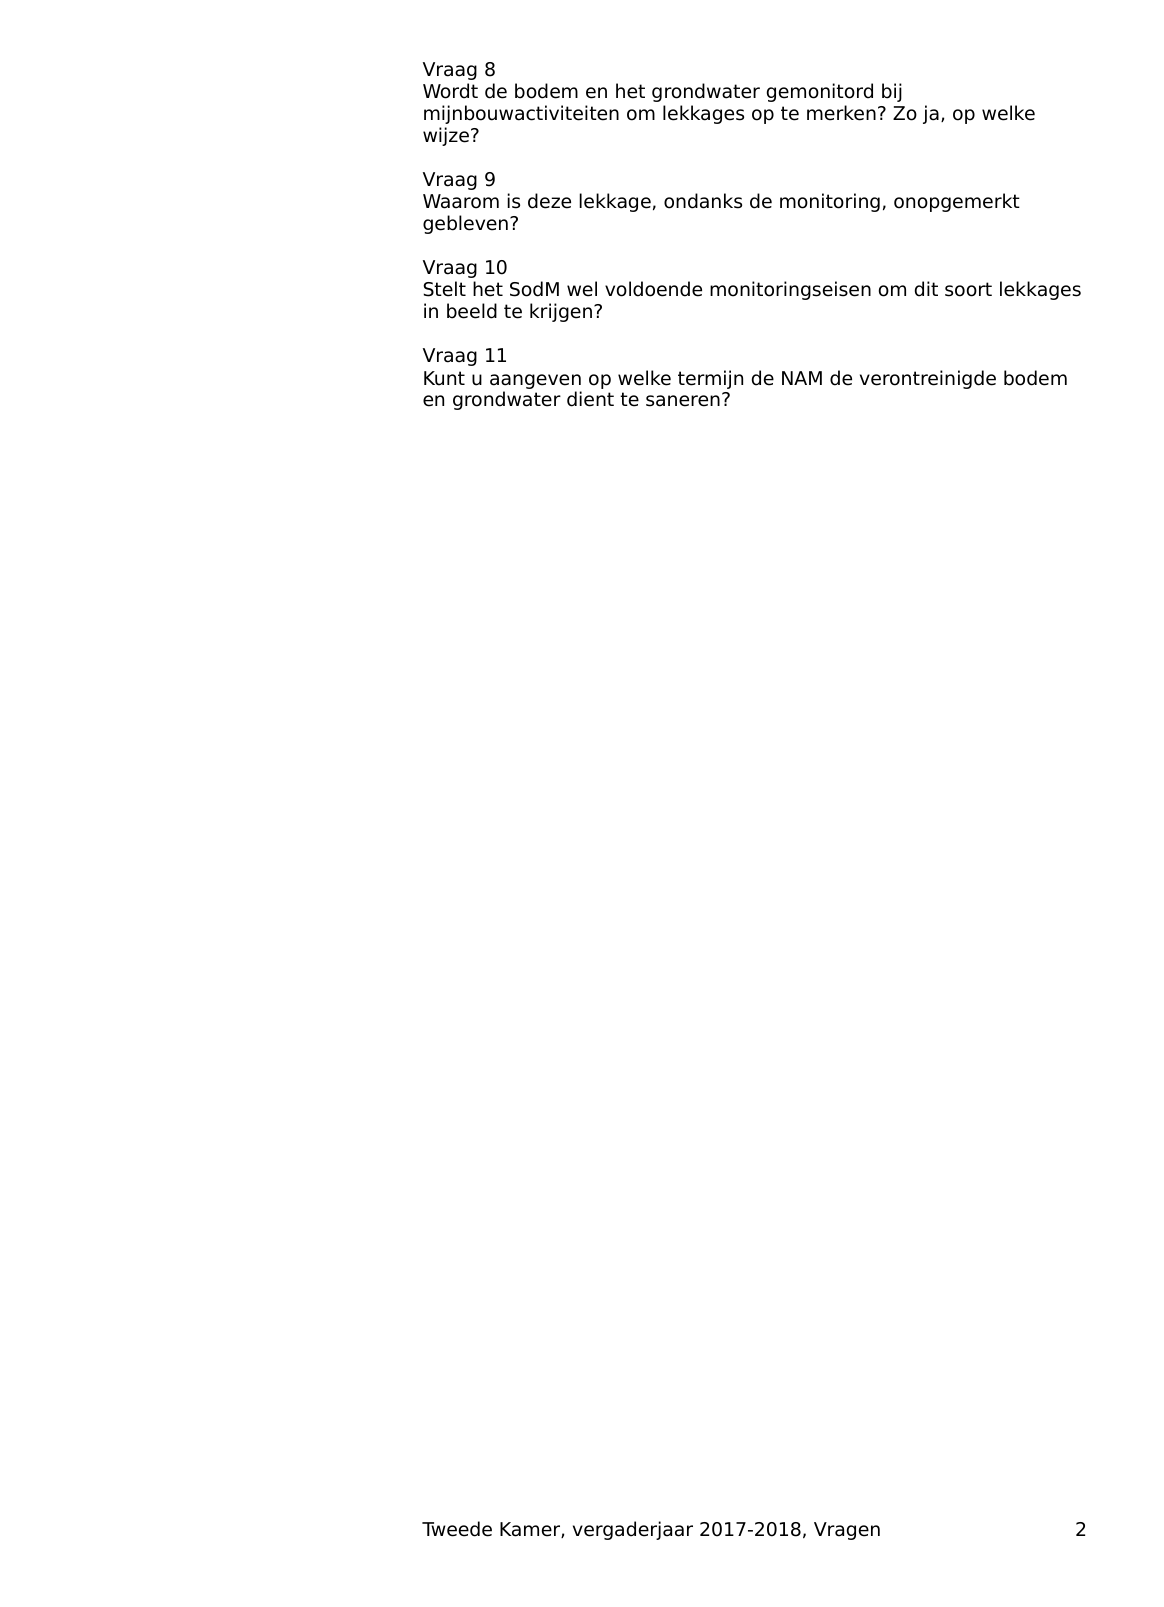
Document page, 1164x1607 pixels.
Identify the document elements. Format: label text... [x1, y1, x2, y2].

text Kunt u aangeven op welke termijn de NAM de verontreinigde bodem en grondwater dient te saneren? [422, 367, 1087, 411]
text Vraag 8 [422, 59, 1087, 81]
text Vraag 9 [422, 169, 1087, 191]
text Waarom is deze lekkage, ondanks de monitoring, onopgemerkt gebleven? [422, 191, 1087, 235]
text Wordt de bodem en het grondwater gemonitord bij mijnbouwactiviteiten om lekkages op te merken? Zo ja, op welke wijze? [422, 81, 1087, 147]
text Stelt het SodM wel voldoende monitoringseisen om dit soort lekkages in beeld te krijgen? [422, 279, 1087, 323]
text Vraag 11 [422, 345, 1087, 367]
text Vraag 10 [422, 257, 1087, 279]
